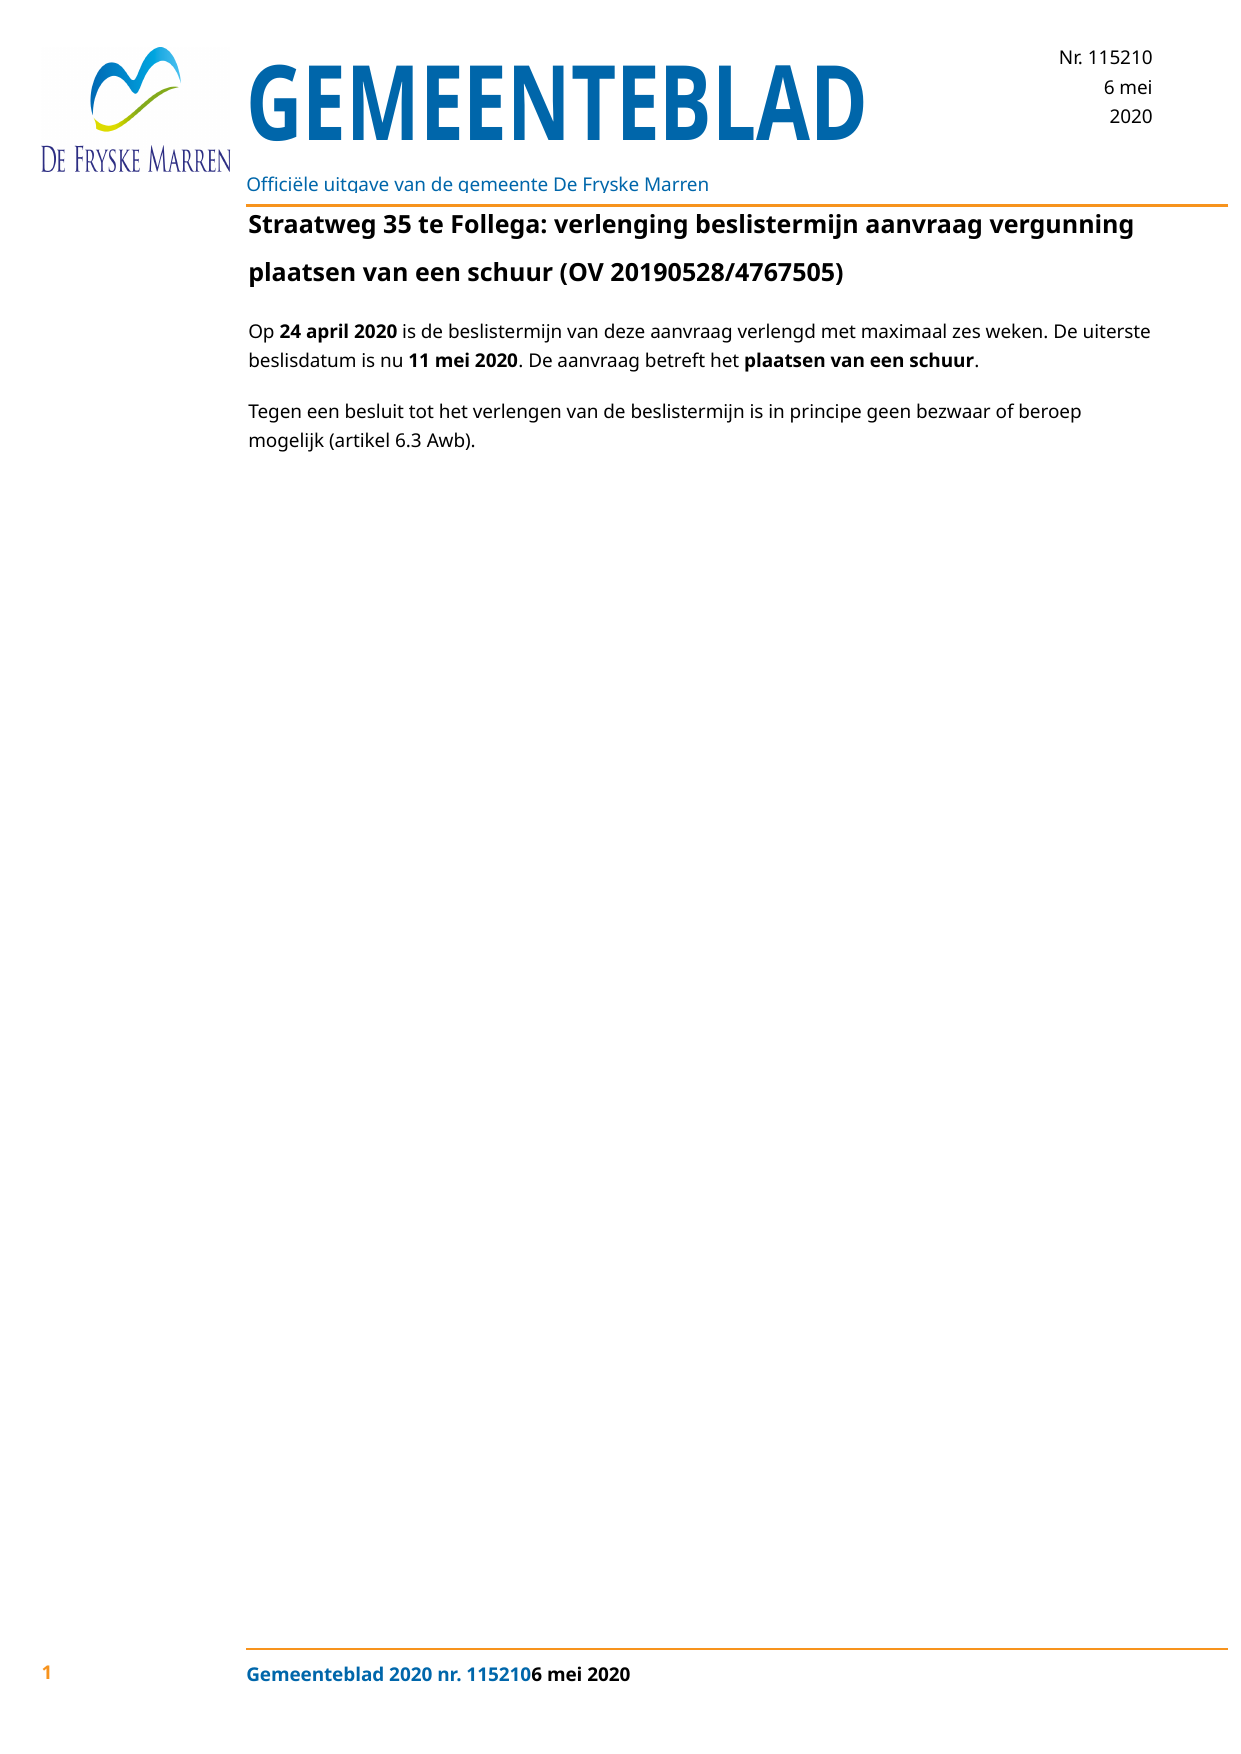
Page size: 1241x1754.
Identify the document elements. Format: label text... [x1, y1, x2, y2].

text Straatweg 35 te Follega: verlenging beslistermijn aanvraag vergunning plaatsen van een schuur (OV 20190528/4767505) [248, 207, 1152, 288]
picture [41, 47, 231, 172]
text Tegen een besluit tot het verlengen van de beslistermijn is in principe geen bezwaar of beroep mogelijk (artikel 6.3 Awb). [248, 398, 1152, 453]
text Op 24 april 2020 is de beslistermijn van deze aanvraag verlengd met maximaal zes weken. De uiterste beslisdatum is nu 11 mei 2020. De aanvraag betreft het plaatsen van een schuur. [248, 318, 1152, 373]
